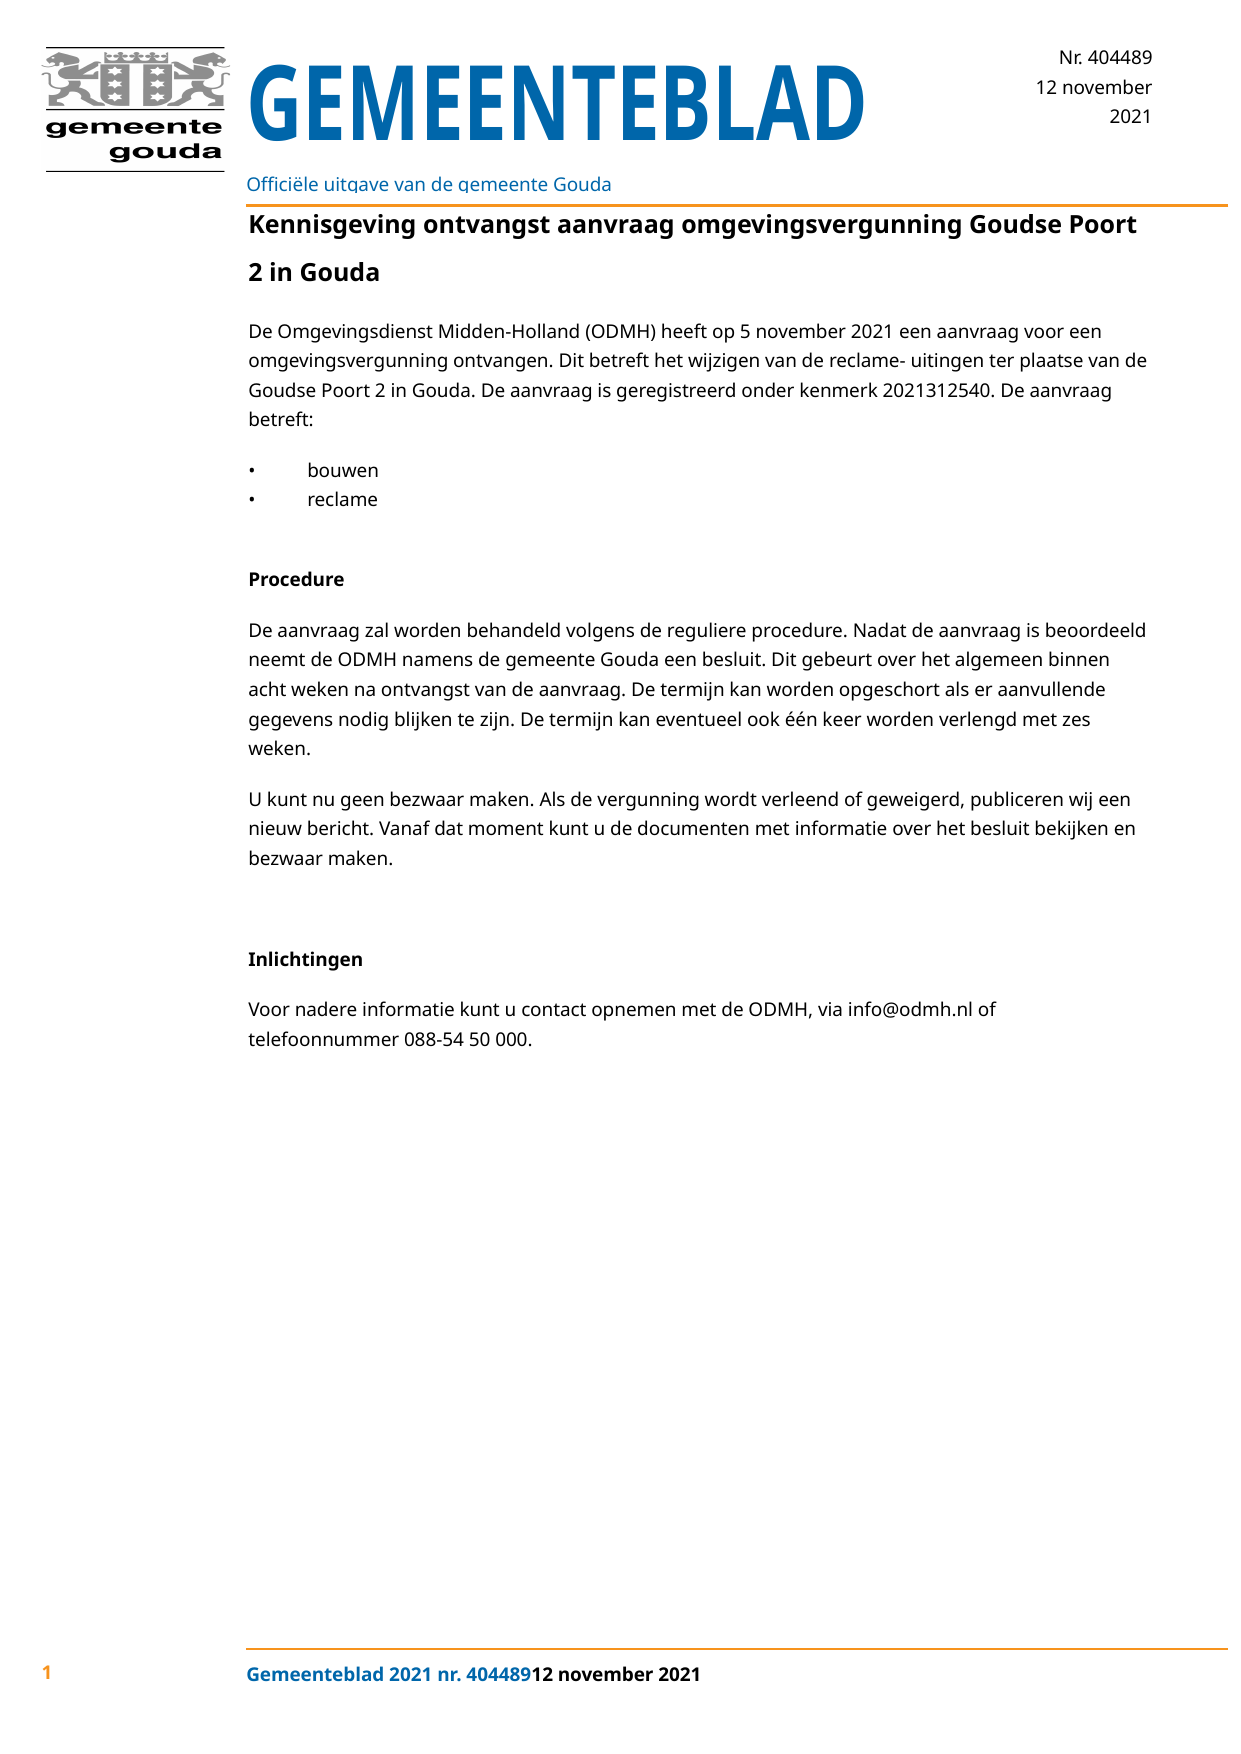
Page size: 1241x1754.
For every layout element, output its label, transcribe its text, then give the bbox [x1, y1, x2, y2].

text Procedure [248, 567, 1152, 592]
list bouwen [248, 457, 1152, 483]
text U kunt nu geen bezwaar maken. Als de vergunning wordt verleend of geweigerd, publiceren wij een nieuw bericht. Vanaf dat moment kunt u de documenten met informatie over het besluit bekijken en bezwaar maken. [248, 786, 1152, 871]
picture [41, 47, 231, 172]
text Voor nadere informatie kunt u contact opnemen met de ODMH, via info@odmh.nl of telefoonnummer 088-54 50 000. [248, 996, 1152, 1052]
text Kennisgeving ontvangst aanvraag omgevingsvergunning Goudse Poort 2 in Gouda [248, 207, 1152, 288]
text De aanvraag zal worden behandeld volgens de reguliere procedure. Nadat de aanvraag is beoordeeld neemt de ODMH namens de gemeente Gouda een besluit. Dit gebeurt over het algemeen binnen acht weken na ontvangst van de aanvraag. De termijn kan worden opgeschort als er aanvullende gegevens nodig blijken te zijn. De termijn kan eventueel ook één keer worden verlengd met zes weken. [248, 617, 1152, 761]
list reclame [248, 487, 1152, 512]
text De Omgevingsdienst Midden-Holland (ODMH) heeft op 5 november 2021 een aanvraag voor een omgevingsvergunning ontvangen. Dit betreft het wijzigen van de reclame- uitingen ter plaatse van de Goudse Poort 2 in Gouda. De aanvraag is geregistreerd onder kenmerk 2021312540. De aanvraag betreft: [248, 318, 1152, 432]
text Inlichtingen [248, 946, 1152, 972]
